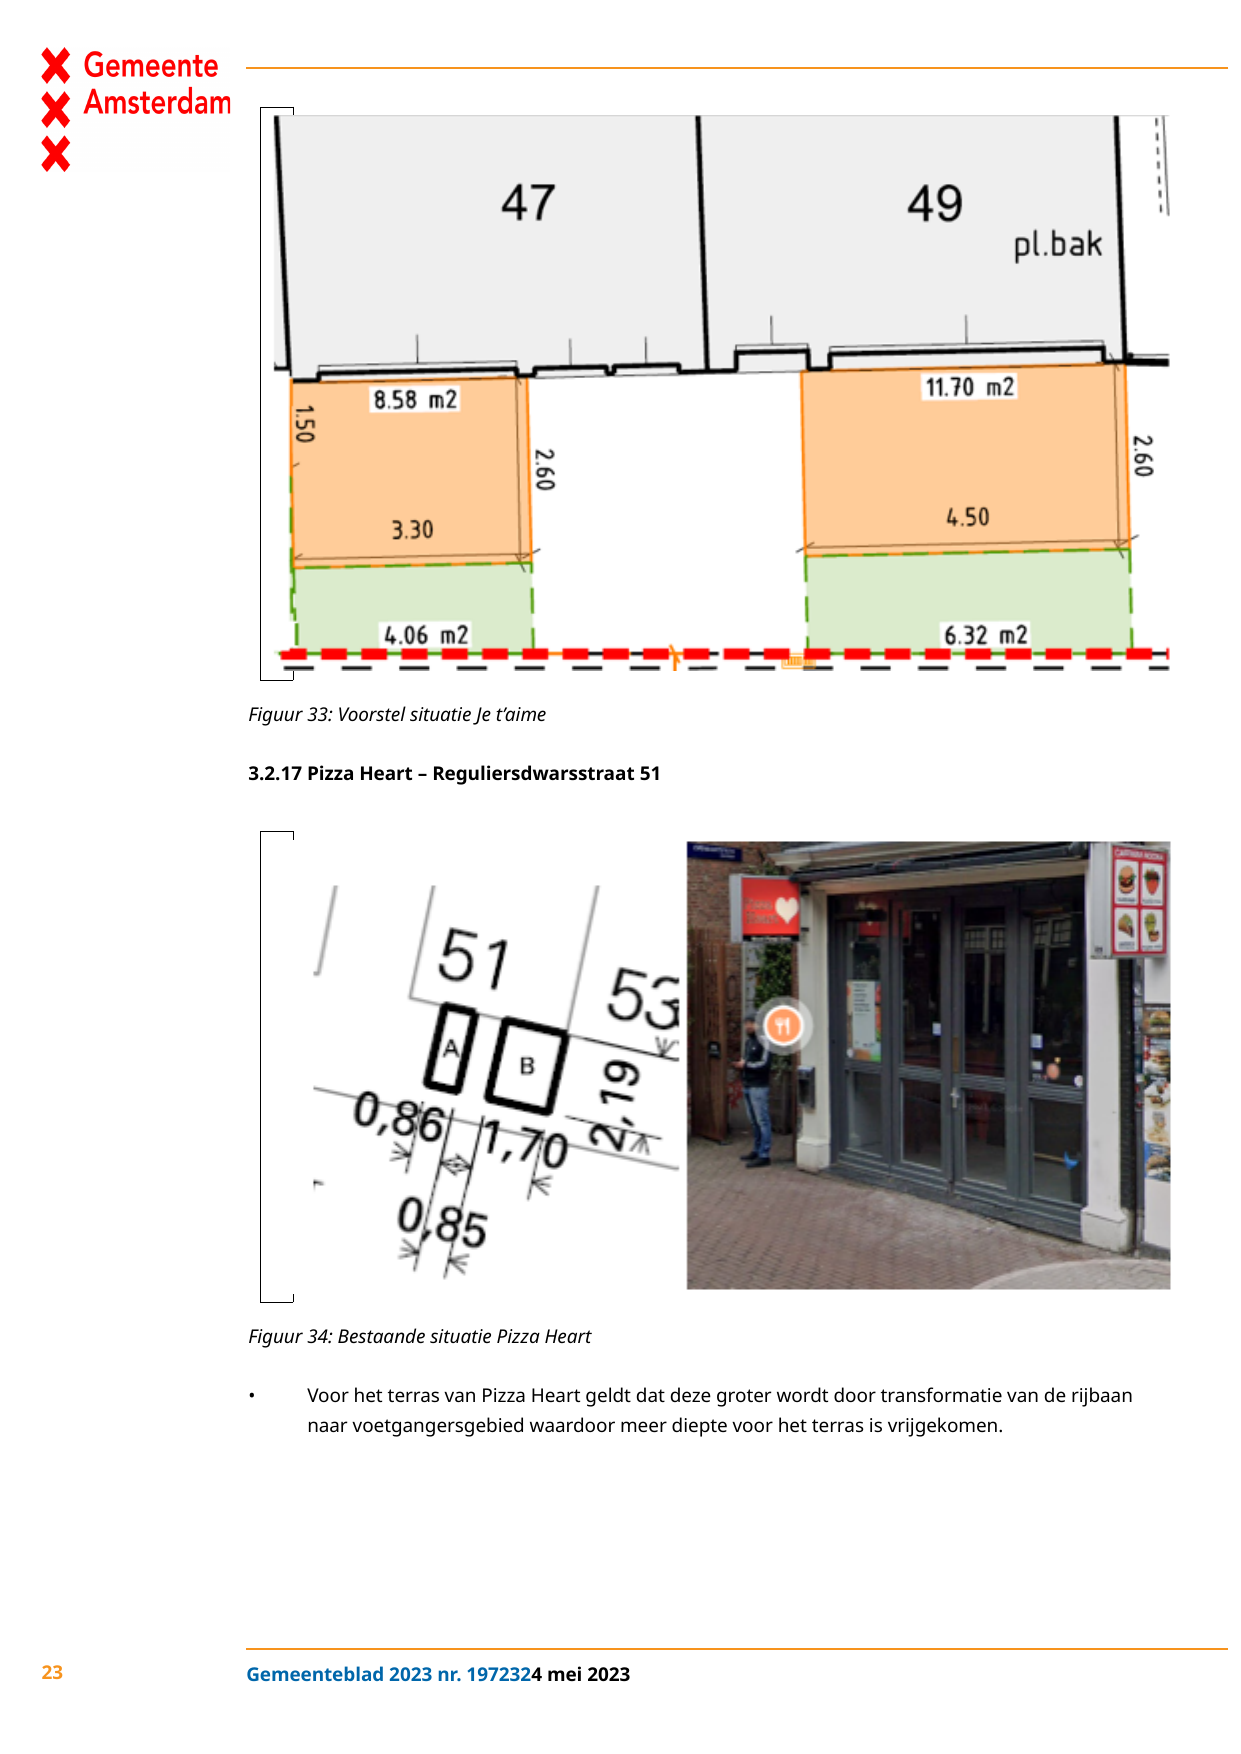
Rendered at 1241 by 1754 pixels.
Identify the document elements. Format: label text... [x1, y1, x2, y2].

text 3.2.17 Pizza Heart – Reguliersdwarsstraat 51 [248, 760, 1152, 786]
picture [268, 115, 1173, 671]
text Figuur 33: Voorstel situatie Je t’aime [248, 701, 1152, 727]
picture [268, 840, 1173, 1294]
picture [41, 47, 231, 172]
text Figuur 34: Bestaande situatie Pizza Heart [248, 1323, 1152, 1349]
list Voor het terras van Pizza Heart geldt dat deze groter wordt door transformatie van de rijbaan naar voetgangersgebied waardoor meer diepte voor het terras is vrijgekomen. [248, 1383, 1152, 1438]
